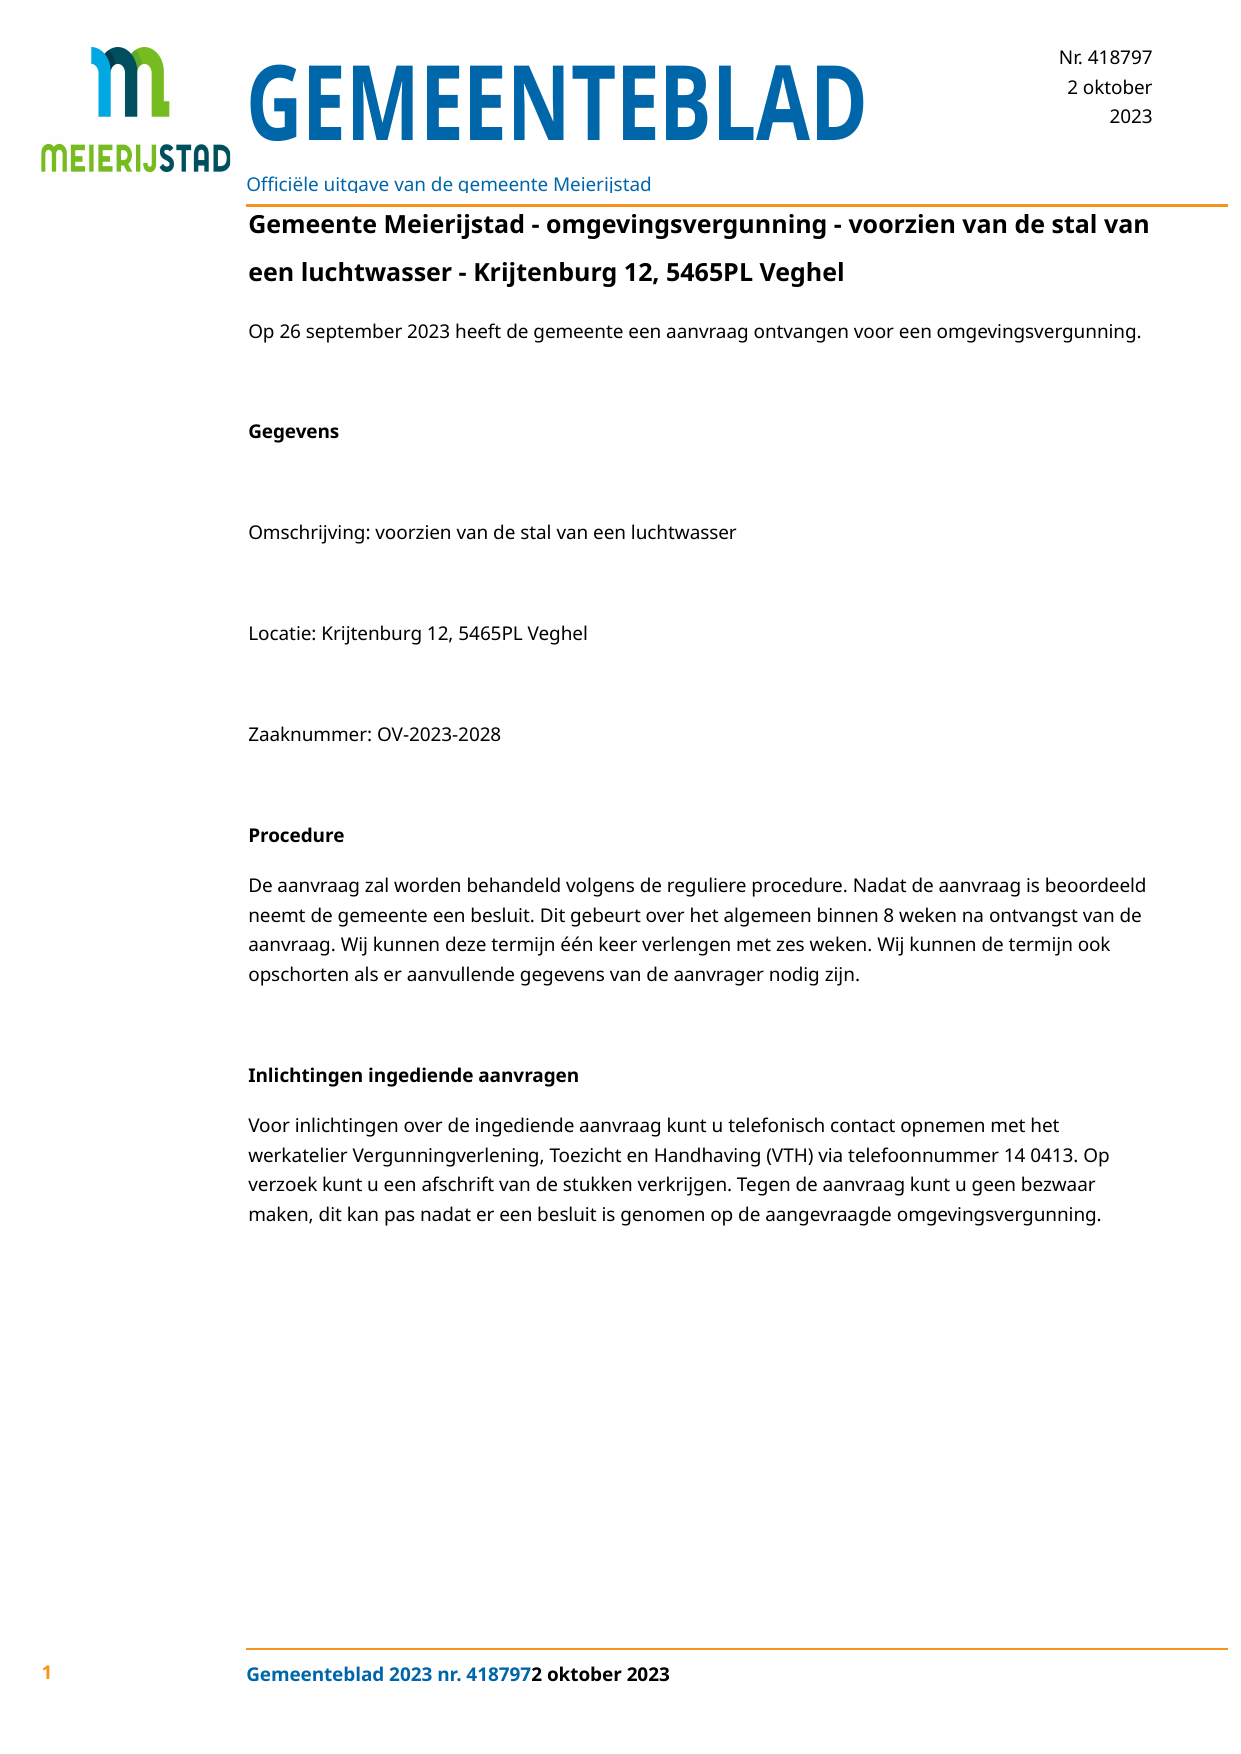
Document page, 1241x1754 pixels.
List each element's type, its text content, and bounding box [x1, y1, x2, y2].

picture [41, 47, 231, 172]
text Gemeente Meierijstad - omgevingsvergunning - voorzien van de stal van een luchtwasser - Krijtenburg 12, 5465PL Veghel [248, 207, 1152, 288]
text Locatie: Krijtenburg 12, 5465PL Veghel [248, 620, 1152, 646]
text Omschrijving: voorzien van de stal van een luchtwasser [248, 519, 1152, 545]
text Op 26 september 2023 heeft de gemeente een aanvraag ontvangen voor een omgevingsvergunning. [248, 318, 1152, 344]
text Procedure [248, 822, 1152, 848]
text Inlichtingen ingediende aanvragen [248, 1062, 1152, 1088]
text Zaaknummer: OV-2023-2028 [248, 721, 1152, 747]
text De aanvraag zal worden behandeld volgens de reguliere procedure. Nadat de aanvraag is beoordeeld neemt de gemeente een besluit. Dit gebeurt over het algemeen binnen 8 weken na ontvangst van de aanvraag. Wij kunnen deze termijn één keer verlengen met zes weken. Wij kunnen de termijn ook opschorten als er aanvullende gegevens van de aanvrager nodig zijn. [248, 872, 1152, 987]
text Gegevens [248, 419, 1152, 444]
text Voor inlichtingen over de ingediende aanvraag kunt u telefonisch contact opnemen met het werkatelier Vergunningverlening, Toezicht en Handhaving (VTH) via telefoonnummer 14 0413. Op verzoek kunt u een afschrift van de stukken verkrijgen. Tegen de aanvraag kunt u geen bezwaar maken, dit kan pas nadat er een besluit is genomen op de aangevraagde omgevingsvergunning. [248, 1112, 1152, 1227]
